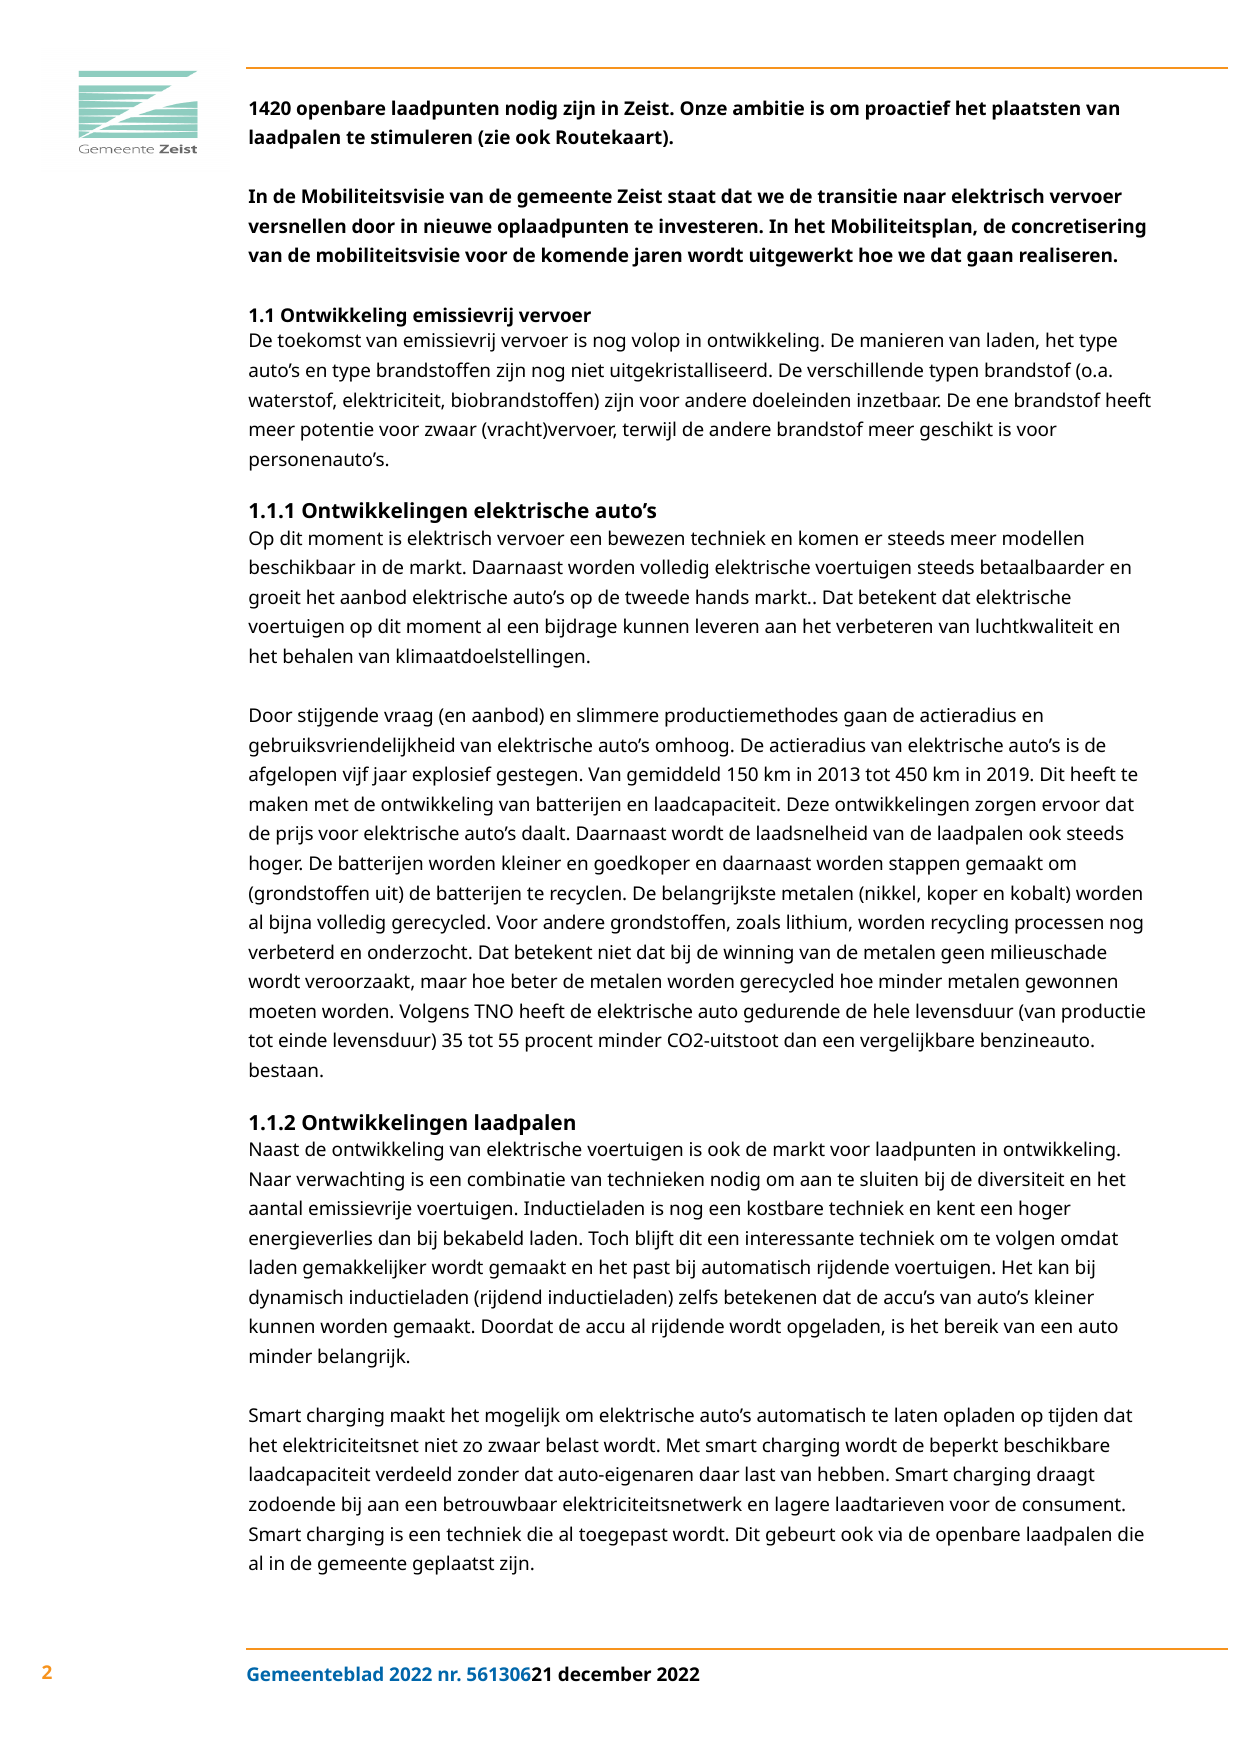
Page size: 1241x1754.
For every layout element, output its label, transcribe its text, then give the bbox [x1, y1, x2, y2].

text In de Mobiliteitsvisie van de gemeente Zeist staat dat we de transitie naar elektrisch vervoer versnellen door in nieuwe oplaadpunten te investeren. In het Mobiliteitsplan, de concretisering van de mobiliteitsvisie voor de komende jaren wordt uitgewerkt hoe we dat gaan realiseren. [248, 183, 1152, 268]
text Naast de ontwikkeling van elektrische voertuigen is ook de markt voor laadpunten in ontwikkeling. Naar verwachting is een combinatie van technieken nodig om aan te sluiten bij de diversiteit en het aantal emissievrije voertuigen. Inductieladen is nog een kostbare techniek en kent een hoger energieverlies dan bij bekabeld laden. Toch blijft dit een interessante techniek om te volgen omdat laden gemakkelijker wordt gemaakt en het past bij automatisch rijdende voertuigen. Het kan bij dynamisch inductieladen (rijdend inductieladen) zelfs betekenen dat de accu’s van auto’s kleiner kunnen worden gemaakt. Doordat de accu al rijdende wordt opgeladen, is het bereik van een auto minder belangrijk. [248, 1136, 1152, 1369]
text Door stijgende vraag (en aanbod) en slimmere productiemethodes gaan de actieradius en gebruiksvriendelijkheid van elektrische auto’s omhoog. De actieradius van elektrische auto’s is de afgelopen vijf jaar explosief gestegen. Van gemiddeld 150 km in 2013 tot 450 km in 2019. Dit heeft te maken met de ontwikkeling van batterijen en laadcapaciteit. Deze ontwikkelingen zorgen ervoor dat de prijs voor elektrische auto’s daalt. Daarnaast wordt de laadsnelheid van de laadpalen ook steeds hoger. De batterijen worden kleiner en goedkoper en daarnaast worden stappen gemaakt om (grondstoffen uit) de batterijen te recyclen. De belangrijkste metalen (nikkel, koper en kobalt) worden al bijna volledig gerecycled. Voor andere grondstoffen, zoals lithium, worden recycling processen nog verbeterd en onderzocht. Dat betekent niet dat bij de winning van de metalen geen milieuschade wordt veroorzaakt, maar hoe beter de metalen worden gerecycled hoe minder metalen gewonnen moeten worden. Volgens TNO heeft de elektrische auto gedurende de hele levensduur (van productie tot einde levensduur) 35 tot 55 procent minder CO2-uitstoot dan een vergelijkbare benzineauto. bestaan. [248, 702, 1152, 1083]
text Op dit moment is elektrisch vervoer een bewezen techniek en komen er steeds meer modellen beschikbaar in de markt. Daarnaast worden volledig elektrische voertuigen steeds betaalbaarder en groeit het aanbod elektrische auto’s op de tweede hands markt.. Dat betekent dat elektrische voertuigen op dit moment al een bijdrage kunnen leveren aan het verbeteren van luchtkwaliteit en het behalen van klimaatdoelstellingen. [248, 525, 1152, 669]
picture [41, 47, 231, 172]
text 1.1.2 Ontwikkelingen laadpalen [248, 1108, 1152, 1136]
text Smart charging maakt het mogelijk om elektrische auto’s automatisch te laten opladen op tijden dat het elektriciteitsnet niet zo zwaar belast wordt. Met smart charging wordt de beperkt beschikbare laadcapaciteit verdeeld zonder dat auto-eigenaren daar last van hebben. Smart charging draagt zodoende bij aan een betrouwbaar elektriciteitsnetwerk en lagere laadtarieven voor de consument. Smart charging is een techniek die al toegepast wordt. Dit gebeurt ook via de openbare laadpalen die al in de gemeente geplaatst zijn. [248, 1402, 1152, 1576]
text De toekomst van emissievrij vervoer is nog volop in ontwikkeling. De manieren van laden, het type auto’s en type brandstoffen zijn nog niet uitgekristalliseerd. De verschillende typen brandstof (o.a. waterstof, elektriciteit, biobrandstoffen) zijn voor andere doeleinden inzetbaar. De ene brandstof heeft meer potentie voor zwaar (vracht)vervoer, terwijl de andere brandstof meer geschikt is voor personenauto’s. [248, 328, 1152, 472]
text 1420 openbare laadpunten nodig zijn in Zeist. Onze ambitie is om proactief het plaatsten van laadpalen te stimuleren (zie ook Routekaart). [248, 95, 1152, 150]
text 1.1 Ontwikkeling emissievrij vervoer [248, 302, 1152, 328]
text 1.1.1 Ontwikkelingen elektrische auto’s [248, 496, 1152, 525]
